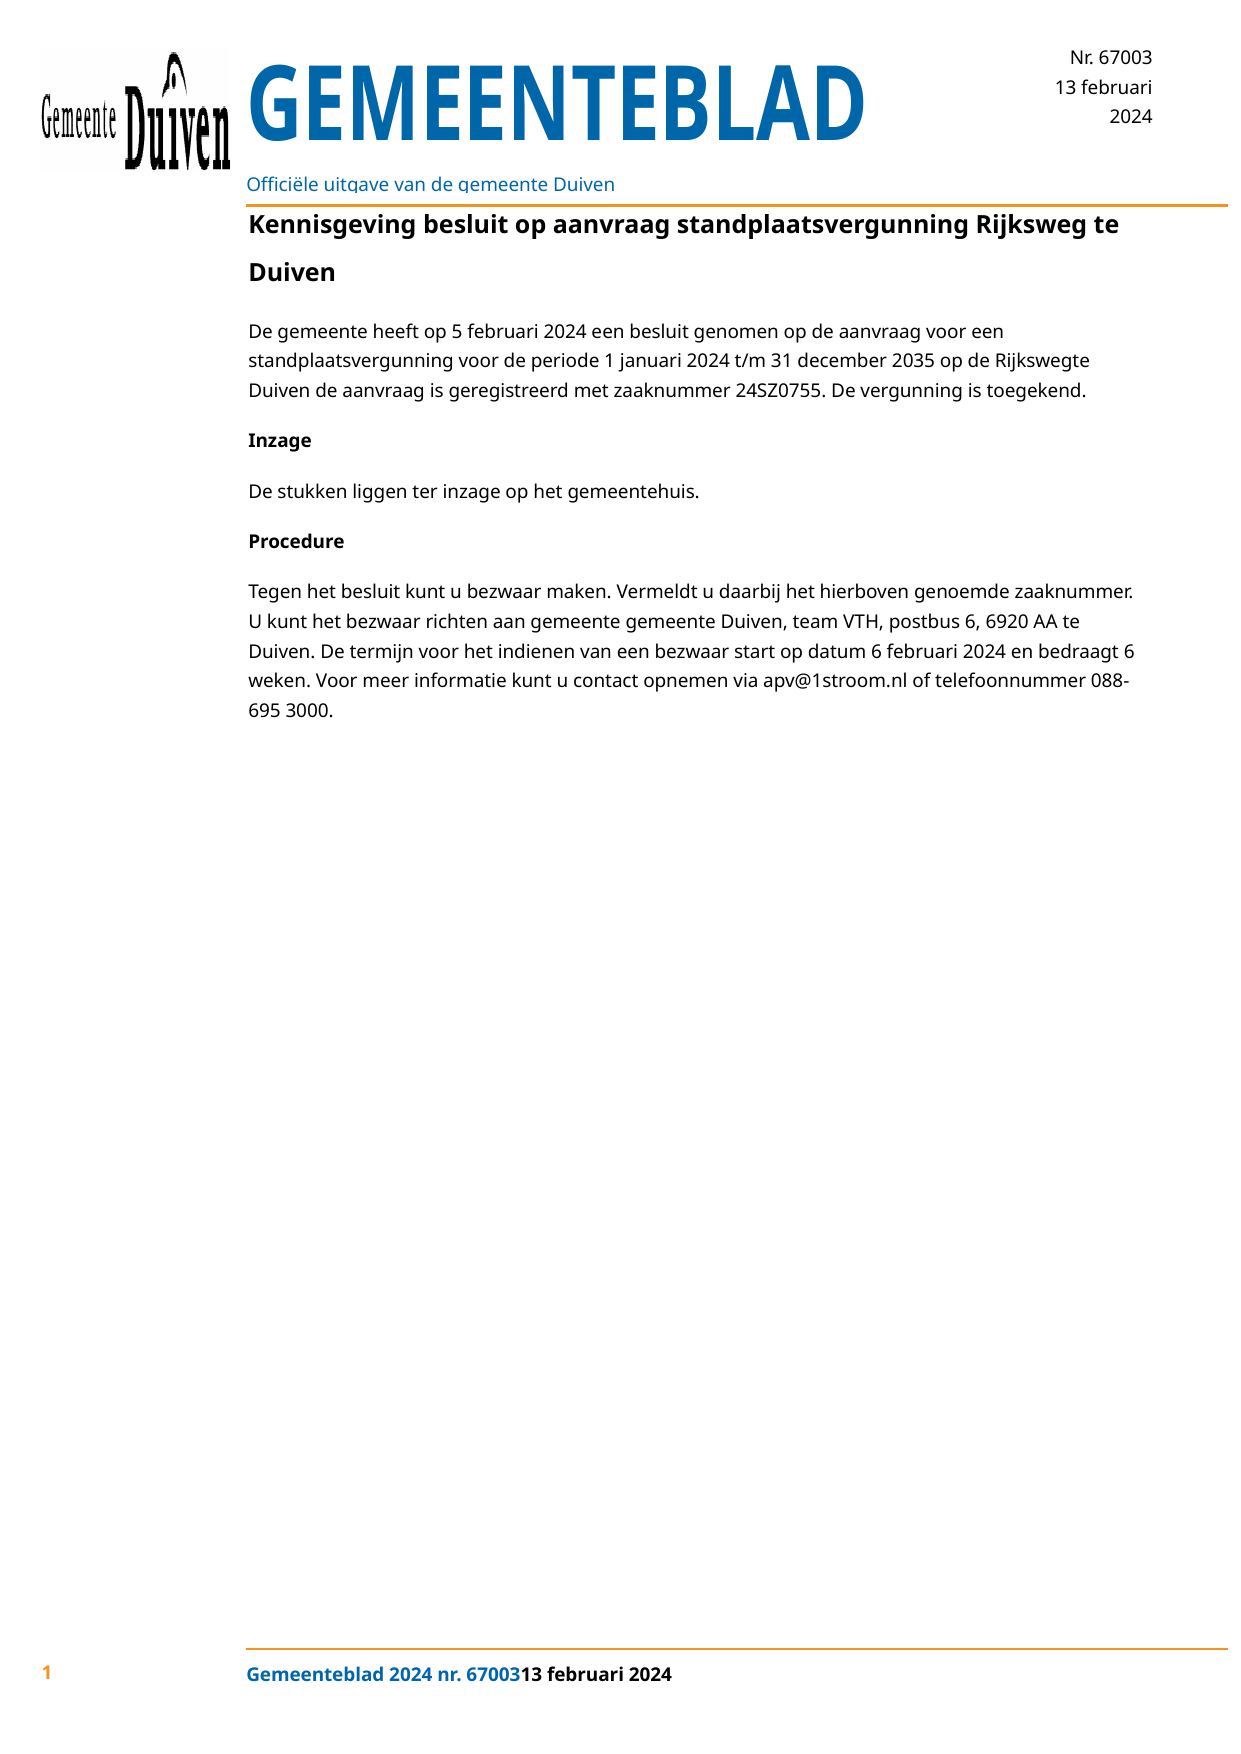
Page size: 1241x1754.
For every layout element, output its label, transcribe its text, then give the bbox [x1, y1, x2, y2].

picture [41, 47, 231, 172]
text Inzage [248, 427, 1152, 453]
text Procedure [248, 528, 1152, 554]
text De gemeente heeft op 5 februari 2024 een besluit genomen op de aanvraag voor een standplaatsvergunning voor de periode 1 januari 2024 t/m 31 december 2035 op de Rijkswegte Duiven de aanvraag is geregistreerd met zaaknummer 24SZ0755. De vergunning is toegekend. [248, 318, 1152, 403]
text Tegen het besluit kunt u bezwaar maken. Vermeldt u daarbij het hierboven genoemde zaaknummer. U kunt het bezwaar richten aan gemeente gemeente Duiven, team VTH, postbus 6, 6920 AA te Duiven. De termijn voor het indienen van een bezwaar start op datum 6 februari 2024 en bedraagt 6 weken. Voor meer informatie kunt u contact opnemen via apv@1stroom.nl of telefoonnummer 088-695 3000. [248, 579, 1152, 723]
text Kennisgeving besluit op aanvraag standplaatsvergunning Rijksweg te Duiven [248, 207, 1152, 288]
text De stukken liggen ter inzage op het gemeentehuis. [248, 478, 1152, 504]
